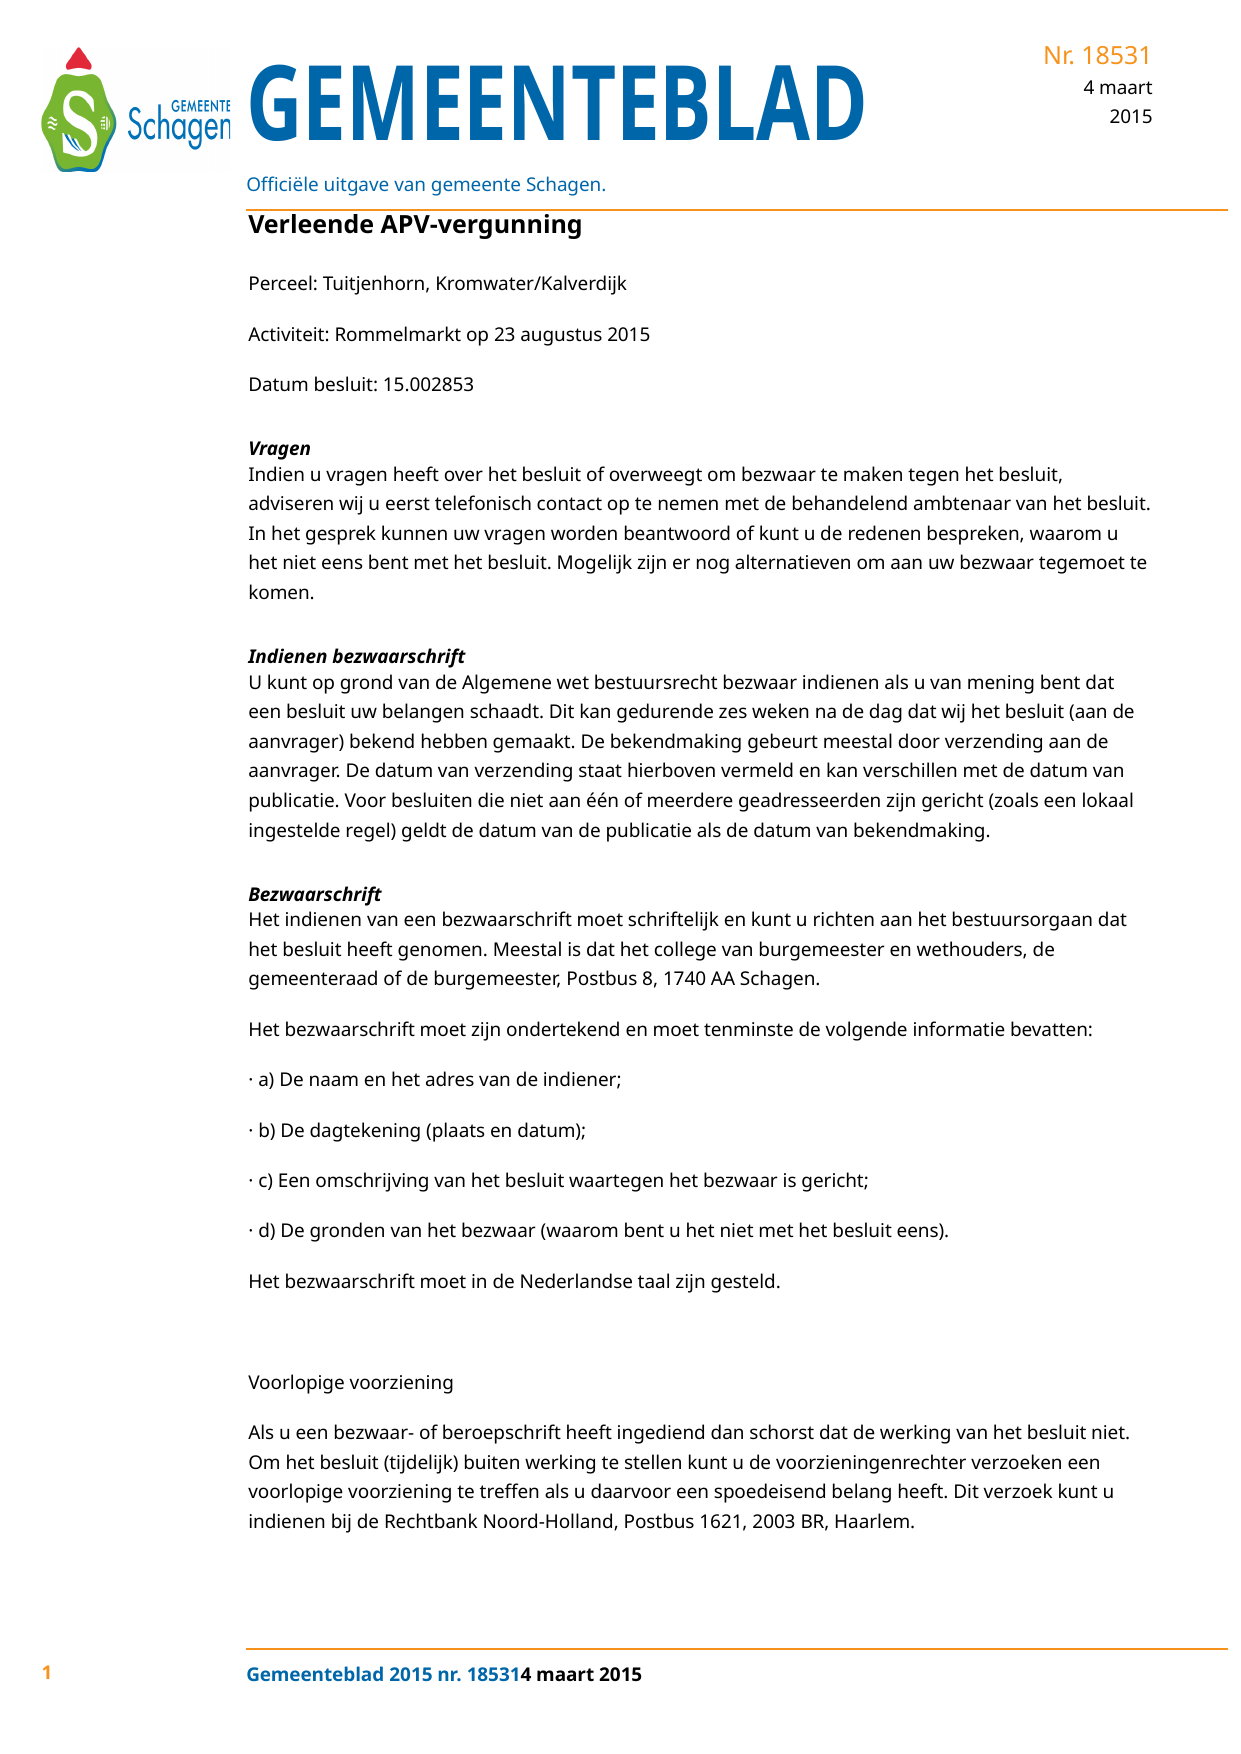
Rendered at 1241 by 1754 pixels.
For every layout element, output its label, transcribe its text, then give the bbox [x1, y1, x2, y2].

text Indien u vragen heeft over het besluit of overweegt om bezwaar te maken tegen het besluit, adviseren wij u eerst telefonisch contact op te nemen met de behandelend ambtenaar van het besluit. In het gesprek kunnen uw vragen worden beantwoord of kunt u de redenen bespreken, waarom u het niet eens bent met het besluit. Mogelijk zijn er nog alternatieven om aan uw bezwaar tegemoet te komen. [248, 461, 1152, 605]
text Voorlopige voorziening [248, 1369, 1152, 1395]
text Het bezwaarschrift moet zijn ondertekend en moet tenminste de volgende informatie bevatten: [248, 1016, 1152, 1042]
text Perceel: Tuitjenhorn, Kromwater/Kalverdijk [248, 270, 1152, 296]
text · b) De dagtekening (plaats en datum); [248, 1117, 1152, 1143]
text Het bezwaarschrift moet in de Nederlandse taal zijn gesteld. [248, 1268, 1152, 1294]
text Vragen [248, 435, 1152, 461]
text Bezwaarschrift [248, 881, 1152, 906]
text Activiteit: Rommelmarkt op 23 augustus 2015 [248, 321, 1152, 346]
text Datum besluit: 15.002853 [248, 371, 1152, 397]
text · c) Een omschrijving van het besluit waartegen het bezwaar is gericht; [248, 1167, 1152, 1193]
text Als u een bezwaar- of beroepschrift heeft ingediend dan schorst dat de werking van het besluit niet. Om het besluit (tijdelijk) buiten werking te stellen kunt u de voorzieningenrechter verzoeken een voorlopige voorziening te treffen als u daarvoor een spoedeisend belang heeft. Dit verzoek kunt u indienen bij de Rechtbank Noord-Holland, Postbus 1621, 2003 BR, Haarlem. [248, 1419, 1152, 1534]
text U kunt op grond van de Algemene wet bestuursrecht bezwaar indienen als u van mening bent dat een besluit uw belangen schaadt. Dit kan gedurende zes weken na de dag dat wij het besluit (aan de aanvrager) bekend hebben gemaakt. De bekendmaking gebeurt meestal door verzending aan de aanvrager. De datum van verzending staat hierboven vermeld en kan verschillen met de datum van publicatie. Voor besluiten die niet aan één of meerdere geadresseerden zijn gericht (zoals een lokaal ingestelde regel) geldt de datum van de publicatie als de datum van bekendmaking. [248, 669, 1152, 842]
text Indienen bezwaarschrift [248, 643, 1152, 669]
text Het indienen van een bezwaarschrift moet schriftelijk en kunt u richten aan het bestuursorgaan dat het besluit heeft genomen. Meestal is dat het college van burgemeester en wethouders, de gemeenteraad of de burgemeester, Postbus 8, 1740 AA Schagen. [248, 906, 1152, 991]
picture [41, 47, 231, 172]
text · a) De naam en het adres van de indiener; [248, 1066, 1152, 1092]
text · d) De gronden van het bezwaar (waarom bent u het niet met het besluit eens). [248, 1218, 1152, 1243]
text Verleende APV-vergunning [248, 211, 1152, 241]
